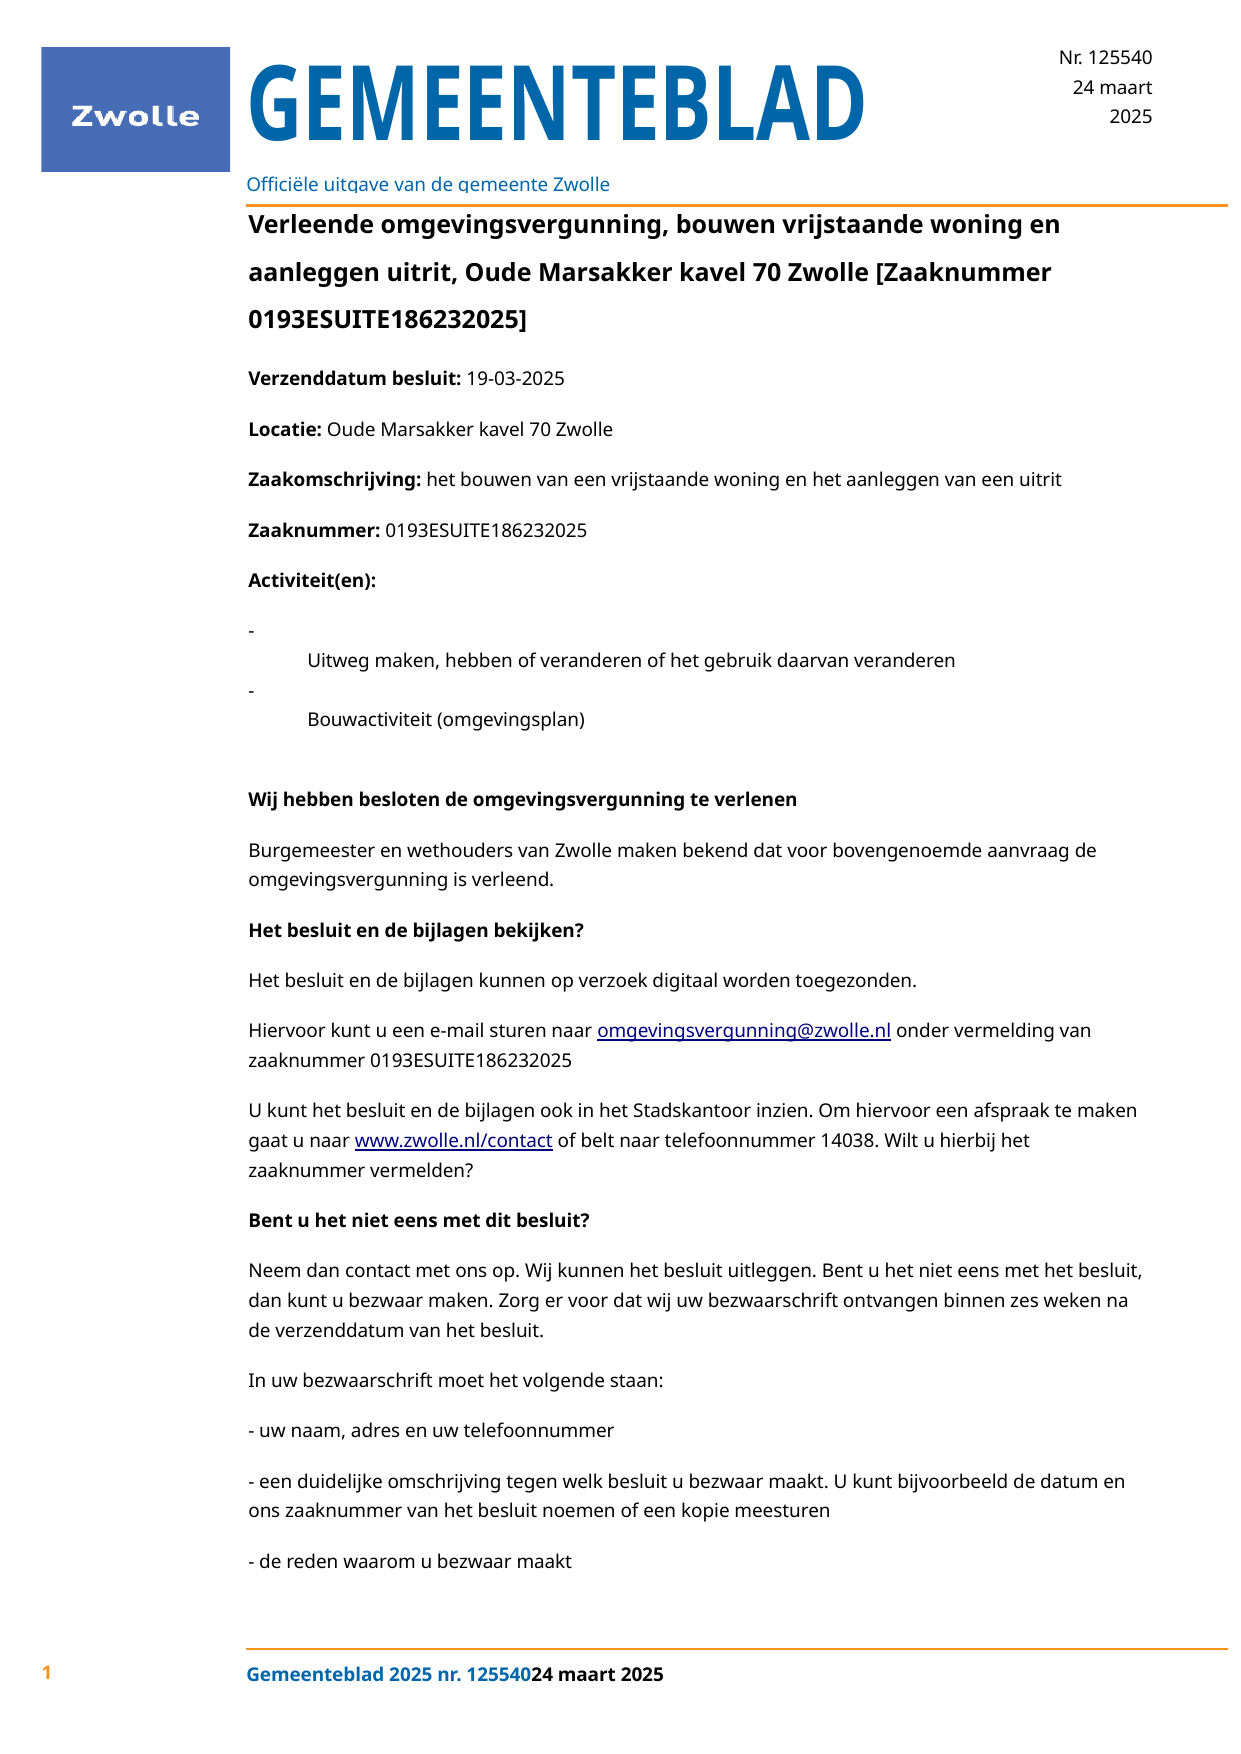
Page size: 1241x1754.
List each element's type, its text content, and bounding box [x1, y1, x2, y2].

list Uitweg maken, hebben of veranderen of het gebruik daarvan veranderen [248, 647, 1152, 673]
text Verzenddatum besluit: 19-03-2025 [248, 366, 1152, 391]
text Zaaknummer: 0193ESUITE186232025 [248, 517, 1152, 542]
text Zaakomschrijving: het bouwen van een vrijstaande woning en het aanleggen van een uitrit [248, 466, 1152, 492]
text Neem dan contact met ons op. Wij kunnen het besluit uitleggen. Bent u het niet eens met het besluit, dan kunt u bezwaar maken. Zorg er voor dat wij uw bezwaarschrift ontvangen binnen zes weken na de verzenddatum van het besluit. [248, 1258, 1152, 1342]
text - de reden waarom u bezwaar maakt [248, 1548, 1152, 1574]
text - een duidelijke omschrijving tegen welk besluit u bezwaar maakt. U kunt bijvoorbeeld de datum en ons zaaknummer van het besluit noemen of een kopie meesturen [248, 1468, 1152, 1523]
text Wij hebben besloten de omgevingsvergunning te verlenen [248, 786, 1152, 812]
text - uw naam, adres en uw telefoonnummer [248, 1418, 1152, 1443]
text Het besluit en de bijlagen bekijken? [248, 917, 1152, 942]
text U kunt het besluit en de bijlagen ook in het Stadskantoor inzien. Om hiervoor een afspraak te maken gaat u naar www.zwolle.nl/contact of belt naar telefoonnummer 14038. Wilt u hierbij het zaaknummer vermelden? [248, 1098, 1152, 1182]
list Bouwactiviteit (omgevingsplan) [248, 706, 1152, 732]
text Het besluit en de bijlagen kunnen op verzoek digitaal worden toegezonden. [248, 967, 1152, 993]
text Burgemeester en wethouders van Zwolle maken bekend dat voor bovengenoemde aanvraag de omgevingsvergunning is verleend. [248, 837, 1152, 892]
text In uw bezwaarschrift moet het volgende staan: [248, 1367, 1152, 1393]
text Hiervoor kunt u een e-mail sturen naar omgevingsvergunning@zwolle.nl onder vermelding van zaaknummer 0193ESUITE186232025 [248, 1018, 1152, 1073]
text Bent u het niet eens met dit besluit? [248, 1207, 1152, 1233]
picture [41, 47, 231, 172]
text Locatie: Oude Marsakker kavel 70 Zwolle [248, 416, 1152, 442]
text Verleende omgevingsvergunning, bouwen vrijstaande woning en aanleggen uitrit, Oude Marsakker kavel 70 Zwolle [Zaaknummer 0193ESUITE186232025] [248, 207, 1152, 336]
text Activiteit(en): [248, 567, 1152, 593]
